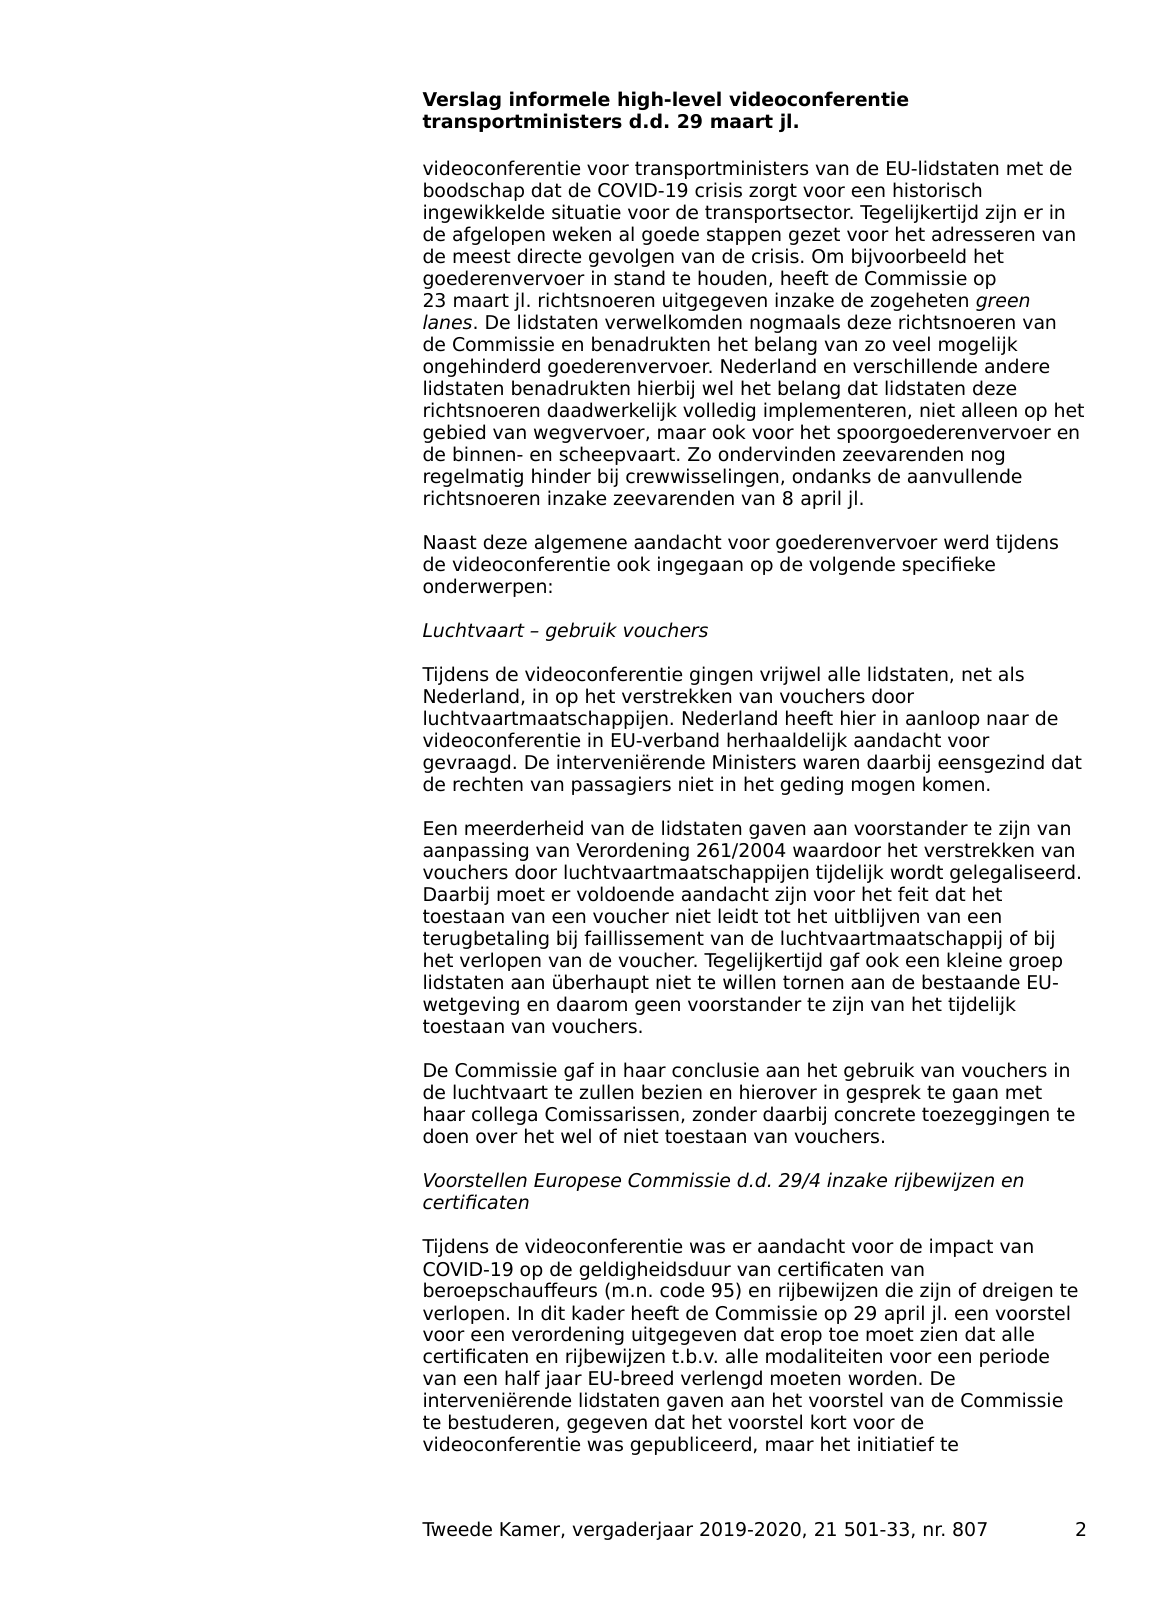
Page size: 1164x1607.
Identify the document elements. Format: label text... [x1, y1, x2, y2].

text Naast deze algemene aandacht voor goederenvervoer werd tijdens de videoconferentie ook ingegaan op de volgende specifieke onderwerpen: [422, 532, 1087, 598]
subtitle Luchtvaart – gebruik vouchers [422, 620, 1087, 642]
text De Commissie gaf in haar conclusie aan het gebruik van vouchers in de luchtvaart te zullen bezien en hierover in gesprek te gaan met haar collega Comissarissen, zonder daarbij concrete toezeggingen te doen over het wel of niet toestaan van vouchers. [422, 1060, 1087, 1148]
text Tijdens de videoconferentie gingen vrijwel alle lidstaten, net als Nederland, in op het verstrekken van vouchers door luchtvaartmaatschappijen. Nederland heeft hier in aanloop naar de videoconferentie in EU-verband herhaaldelijk aandacht voor gevraagd. De interveniërende Ministers waren daarbij eensgezind dat de rechten van passagiers niet in het geding mogen komen. [422, 664, 1087, 796]
subtitle Verslag informele high-level videoconferentie transportministers d.d. 29 maart jl. [422, 89, 1087, 133]
text videoconferentie voor transportministers van de EU-lidstaten met de boodschap dat de COVID-19 crisis zorgt voor een historisch ingewikkelde situatie voor de transportsector. Tegelijkertijd zijn er in de afgelopen weken al goede stappen gezet voor het adresseren van de meest directe gevolgen van de crisis. Om bijvoorbeeld het goederenvervoer in stand te houden, heeft de Commissie op 23 maart jl. richtsnoeren uitgegeven inzake de zogeheten green lanes. De lidstaten verwelkomden nogmaals deze richtsnoeren van de Commissie en benadrukten het belang van zo veel mogelijk ongehinderd goederenvervoer. Nederland en verschillende andere lidstaten benadrukten hierbij wel het belang dat lidstaten deze richtsnoeren daadwerkelijk volledig implementeren, niet alleen op het gebied van wegvervoer, maar ook voor het spoorgoederenvervoer en de binnen- en scheepvaart. Zo ondervinden zeevarenden nog regelmatig hinder bij crewwisselingen, ondanks de aanvullende richtsnoeren inzake zeevarenden van 8 april jl. [422, 158, 1087, 510]
text Een meerderheid van de lidstaten gaven aan voorstander te zijn van aanpassing van Verordening 261/2004 waardoor het verstrekken van vouchers door luchtvaartmaatschappijen tijdelijk wordt gelegaliseerd. Daarbij moet er voldoende aandacht zijn voor het feit dat het toestaan van een voucher niet leidt tot het uitblijven van een terugbetaling bij faillissement van de luchtvaartmaatschappij of bij het verlopen van de voucher. Tegelijkertijd gaf ook een kleine groep lidstaten aan überhaupt niet te willen tornen aan de bestaande EU-wetgeving en daarom geen voorstander te zijn van het tijdelijk toestaan van vouchers. [422, 818, 1087, 1038]
text Tijdens de videoconferentie was er aandacht voor de impact van COVID-19 op de geldigheidsduur van certificaten van beroepschauffeurs (m.n. code 95) en rijbewijzen die zijn of dreigen te verlopen. In dit kader heeft de Commissie op 29 april jl. een voorstel voor een verordening uitgegeven dat erop toe moet zien dat alle certificaten en rijbewijzen t.b.v. alle modaliteiten voor een periode van een half jaar EU-breed verlengd moeten worden. De interveniërende lidstaten gaven aan het voorstel van de Commissie te bestuderen, gegeven dat het voorstel kort voor de videoconferentie was gepubliceerd, maar het initiatief te [422, 1236, 1087, 1456]
subtitle Voorstellen Europese Commissie d.d. 29/4 inzake rijbewijzen en certificaten [422, 1170, 1087, 1214]
